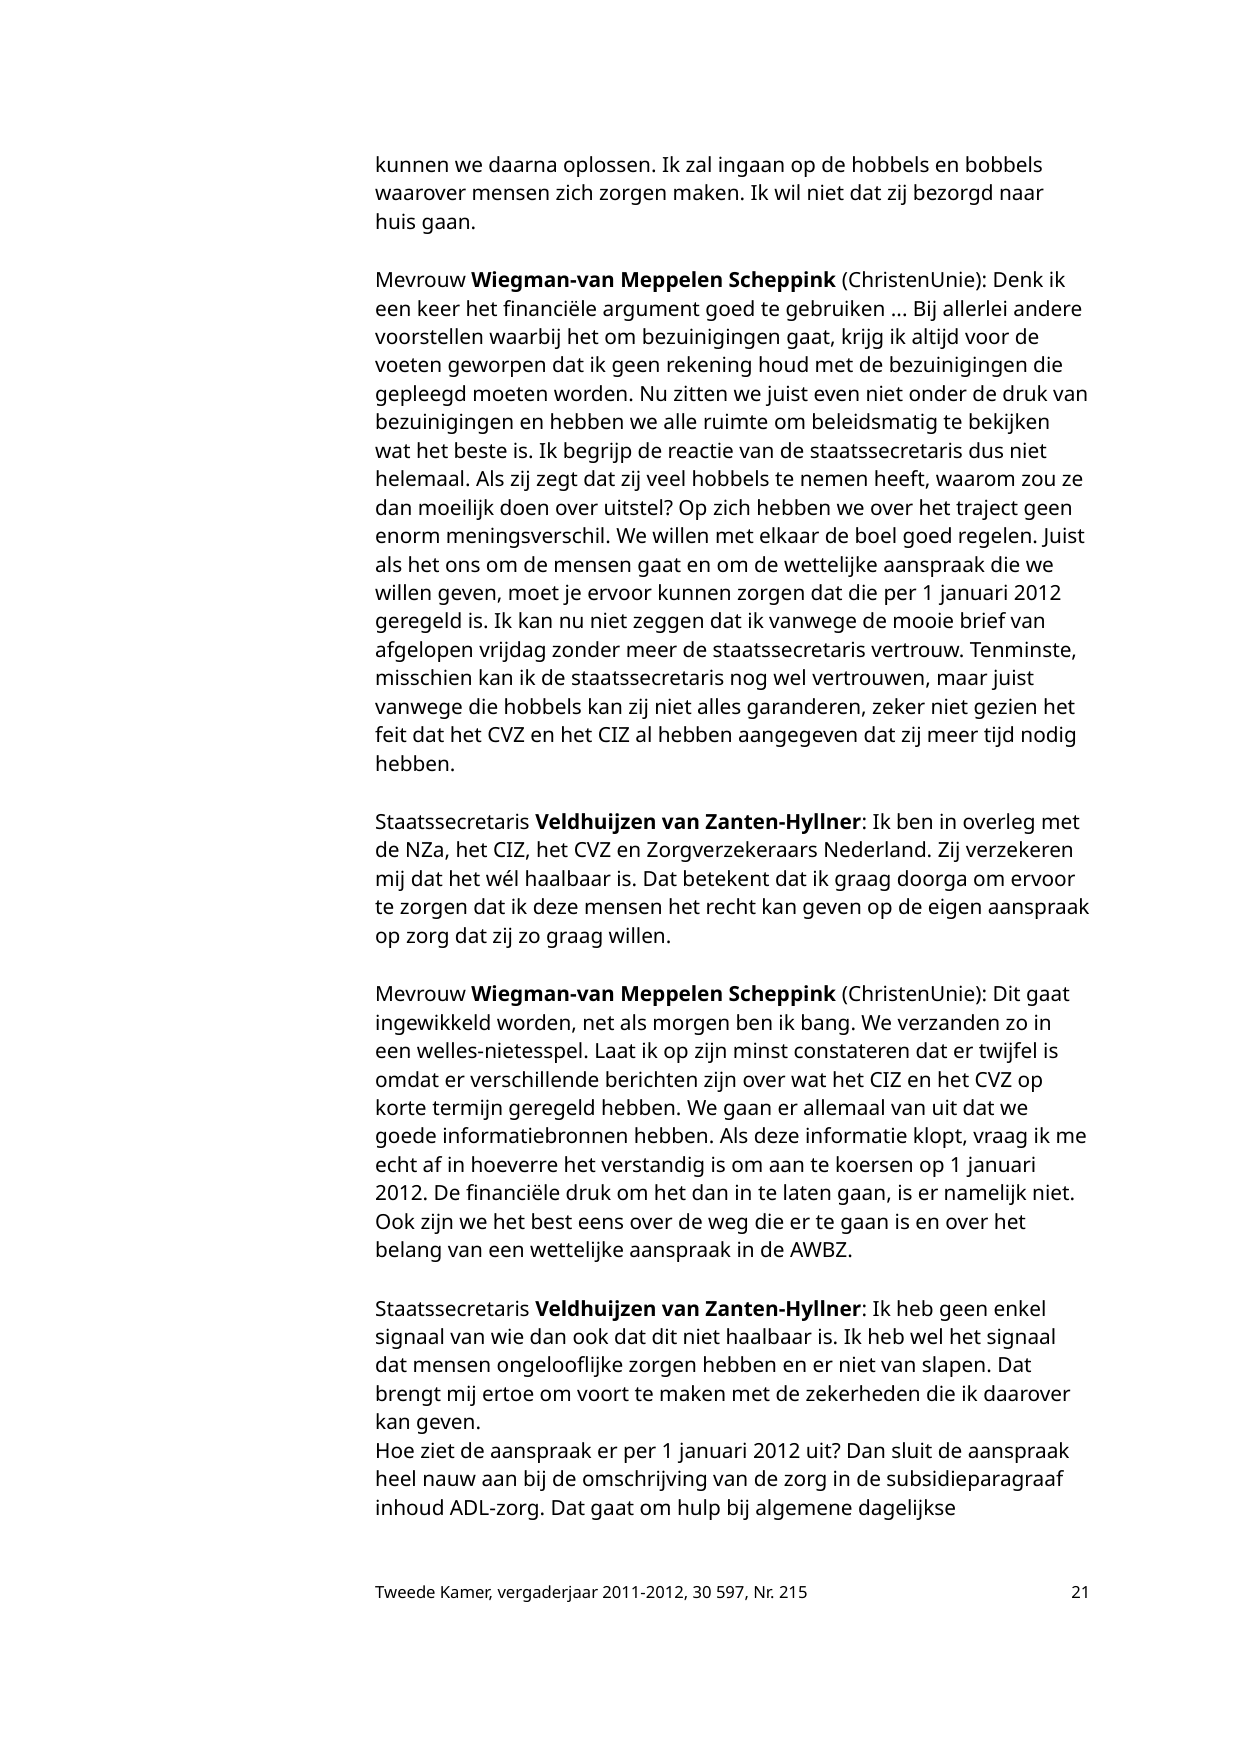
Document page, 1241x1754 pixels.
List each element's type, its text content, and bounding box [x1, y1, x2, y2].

text Staatssecretaris Veldhuijzen van Zanten-Hyllner: Ik heb geen enkel signaal van wie dan ook dat dit niet haalbaar is. Ik heb wel het signaal dat mensen ongelooflijke zorgen hebben en er niet van slapen. Dat brengt mij ertoe om voort te maken met de zekerheden die ik daarover kan geven. [375, 1294, 1090, 1436]
text Mevrouw Wiegman-van Meppelen Scheppink (ChristenUnie): Dit gaat ingewikkeld worden, net als morgen ben ik bang. We verzanden zo in een welles-nietesspel. Laat ik op zijn minst constateren dat er twijfel is omdat er verschillende berichten zijn over wat het CIZ en het CVZ op korte termijn geregeld hebben. We gaan er allemaal van uit dat we goede informatiebronnen hebben. Als deze informatie klopt, vraag ik me echt af in hoeverre het verstandig is om aan te koersen op 1 januari 2012. De financiële druk om het dan in te laten gaan, is er namelijk niet. Ook zijn we het best eens over de weg die er te gaan is en over het belang van een wettelijke aanspraak in de AWBZ. [375, 979, 1090, 1264]
text Staatssecretaris Veldhuijzen van Zanten-Hyllner: Ik ben in overleg met de NZa, het CIZ, het CVZ en Zorgverzekeraars Nederland. Zij verzekeren mij dat het wél haalbaar is. Dat betekent dat ik graag doorga om ervoor te zorgen dat ik deze mensen het recht kan geven op de eigen aanspraak op zorg dat zij zo graag willen. [375, 807, 1090, 949]
text Mevrouw Wiegman-van Meppelen Scheppink (ChristenUnie): Denk ik een keer het financiële argument goed te gebruiken ... Bij allerlei andere voorstellen waarbij het om bezuinigingen gaat, krijg ik altijd voor de voeten geworpen dat ik geen rekening houd met de bezuinigingen die gepleegd moeten worden. Nu zitten we juist even niet onder de druk van bezuinigingen en hebben we alle ruimte om beleidsmatig te bekijken wat het beste is. Ik begrijp de reactie van de staatssecretaris dus niet helemaal. Als zij zegt dat zij veel hobbels te nemen heeft, waarom zou ze dan moeilijk doen over uitstel? Op zich hebben we over het traject geen enorm meningsverschil. We willen met elkaar de boel goed regelen. Juist als het ons om de mensen gaat en om de wettelijke aanspraak die we willen geven, moet je ervoor kunnen zorgen dat die per 1 januari 2012 geregeld is. Ik kan nu niet zeggen dat ik vanwege de mooie brief van afgelopen vrijdag zonder meer de staatssecretaris vertrouw. Tenminste, misschien kan ik de staatssecretaris nog wel vertrouwen, maar juist vanwege die hobbels kan zij niet alles garanderen, zeker niet gezien het feit dat het CVZ en het CIZ al hebben aangegeven dat zij meer tijd nodig hebben. [375, 265, 1090, 777]
text Hoe ziet de aanspraak er per 1 januari 2012 uit? Dan sluit de aanspraak heel nauw aan bij de omschrijving van de zorg in de subsidieparagraaf inhoud ADL-zorg. Dat gaat om hulp bij algemene dagelijkse [375, 1436, 1090, 1521]
text kunnen we daarna oplossen. Ik zal ingaan op de hobbels en bobbels waarover mensen zich zorgen maken. Ik wil niet dat zij bezorgd naar huis gaan. [375, 150, 1090, 235]
